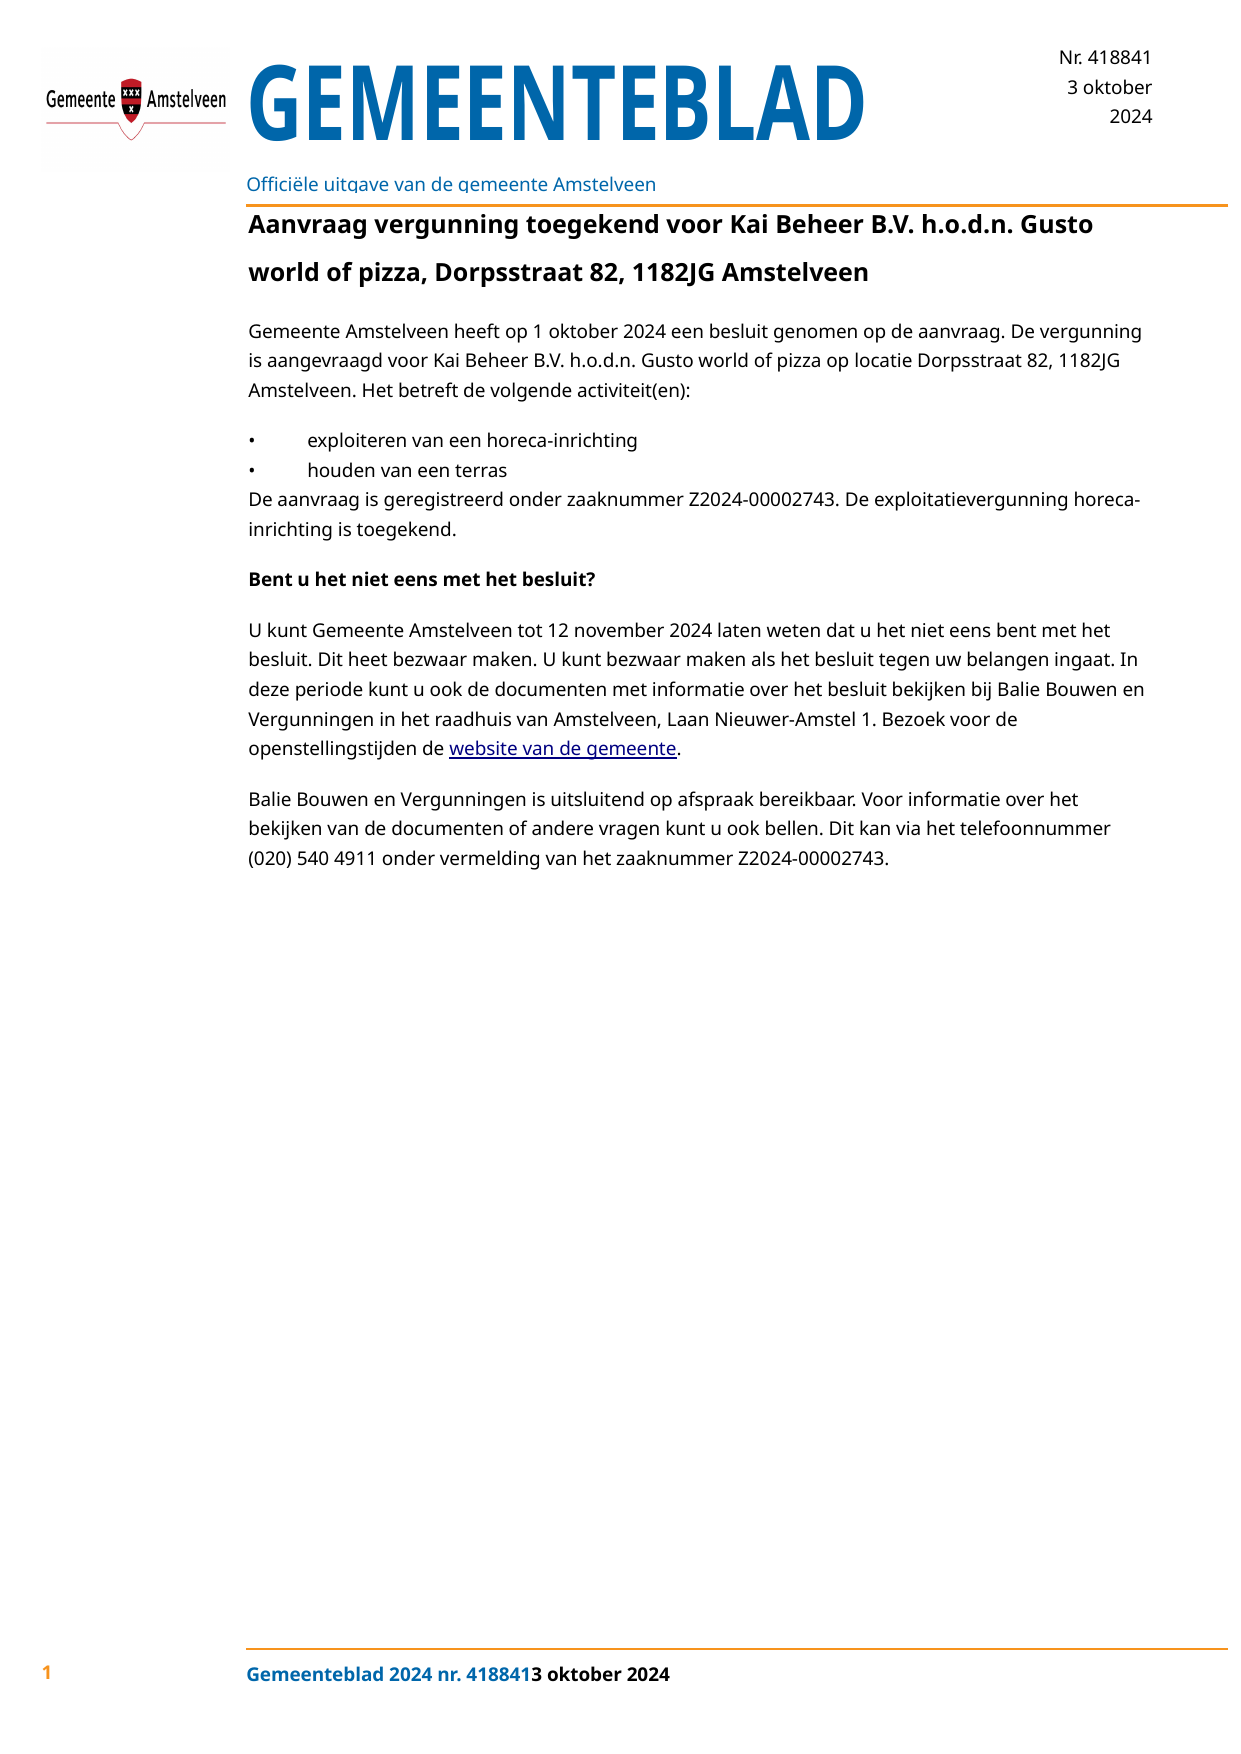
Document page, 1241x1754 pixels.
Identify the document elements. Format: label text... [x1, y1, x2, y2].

text De aanvraag is geregistreerd onder zaaknummer Z2024-00002743. De exploitatievergunning horeca-inrichting is toegekend. [248, 487, 1152, 542]
list exploiteren van een horeca-inrichting [248, 427, 1152, 453]
text Gemeente Amstelveen heeft op 1 oktober 2024 een besluit genomen op de aanvraag. De vergunning is aangevraagd voor Kai Beheer B.V. h.o.d.n. Gusto world of pizza op locatie Dorpsstraat 82, 1182JG Amstelveen. Het betreft de volgende activiteit(en): [248, 318, 1152, 403]
list houden van een terras [248, 457, 1152, 483]
text U kunt Gemeente Amstelveen tot 12 november 2024 laten weten dat u het niet eens bent met het besluit. Dit heet bezwaar maken. U kunt bezwaar maken als het besluit tegen uw belangen ingaat. In deze periode kunt u ook de documenten met informatie over het besluit bekijken bij Balie Bouwen en Vergunningen in het raadhuis van Amstelveen, Laan Nieuwer-Amstel 1. Bezoek voor de openstellingstijden de website van de gemeente. [248, 617, 1152, 761]
picture [41, 47, 231, 172]
text Bent u het niet eens met het besluit? [248, 567, 1152, 592]
text Balie Bouwen en Vergunningen is uitsluitend op afspraak bereikbaar. Voor informatie over het bekijken van de documenten of andere vragen kunt u ook bellen. Dit kan via het telefoonnummer (020) 540 4911 onder vermelding van het zaaknummer Z2024-00002743. [248, 786, 1152, 871]
text Aanvraag vergunning toegekend voor Kai Beheer B.V. h.o.d.n. Gusto world of pizza, Dorpsstraat 82, 1182JG Amstelveen [248, 207, 1152, 288]
